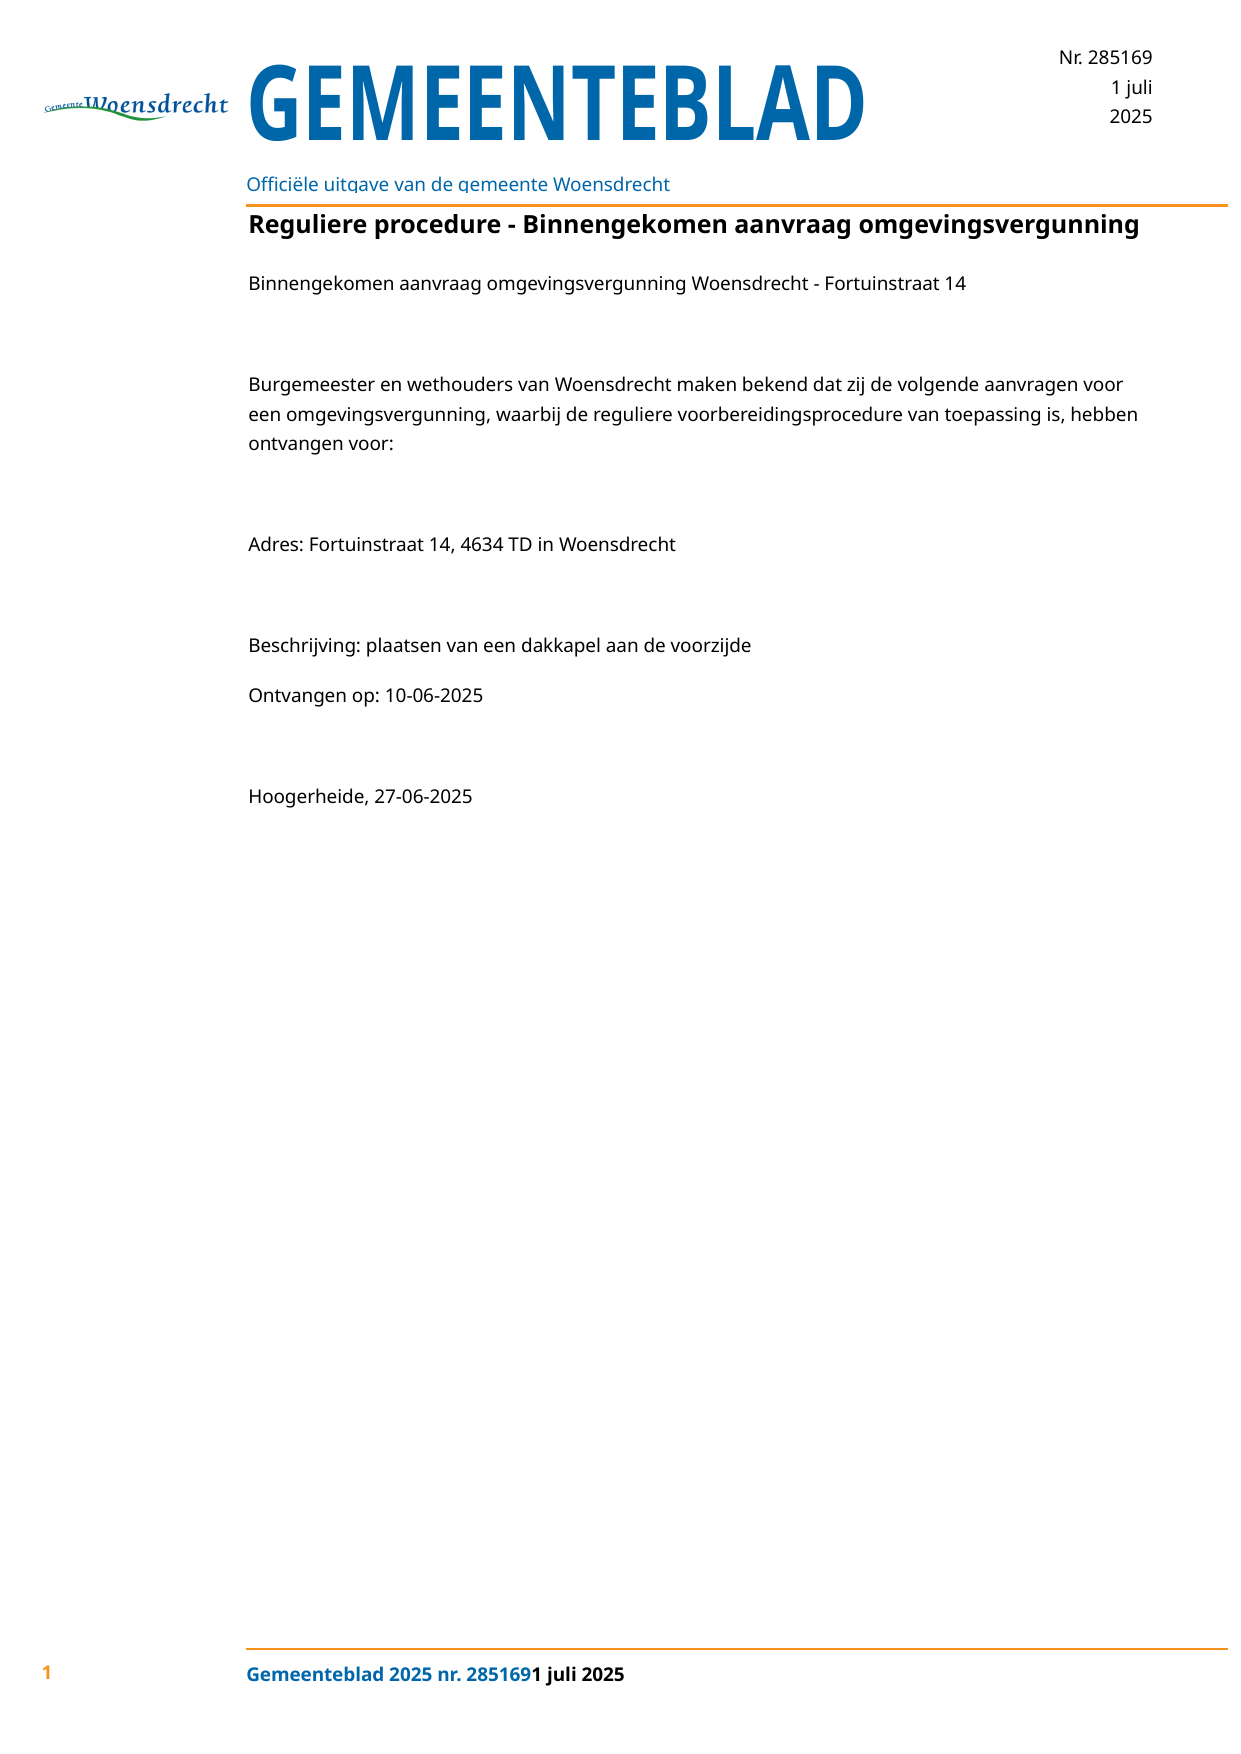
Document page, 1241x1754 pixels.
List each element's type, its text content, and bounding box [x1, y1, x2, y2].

text Hoogerheide, 27-06-2025 [248, 783, 1152, 809]
text Reguliere procedure - Binnengekomen aanvraag omgevingsvergunning [248, 207, 1152, 241]
picture [41, 47, 231, 172]
text Adres: Fortuinstraat 14, 4634 TD in Woensdrecht [248, 531, 1152, 557]
text Beschrijving: plaatsen van een dakkapel aan de voorzijde [248, 632, 1152, 658]
text Burgemeester en wethouders van Woensdrecht maken bekend dat zij de volgende aanvragen voor een omgevingsvergunning, waarbij de reguliere voorbereidingsprocedure van toepassing is, hebben ontvangen voor: [248, 371, 1152, 456]
text Ontvangen op: 10-06-2025 [248, 682, 1152, 708]
text Binnengekomen aanvraag omgevingsvergunning Woensdrecht - Fortuinstraat 14 [248, 270, 1152, 296]
